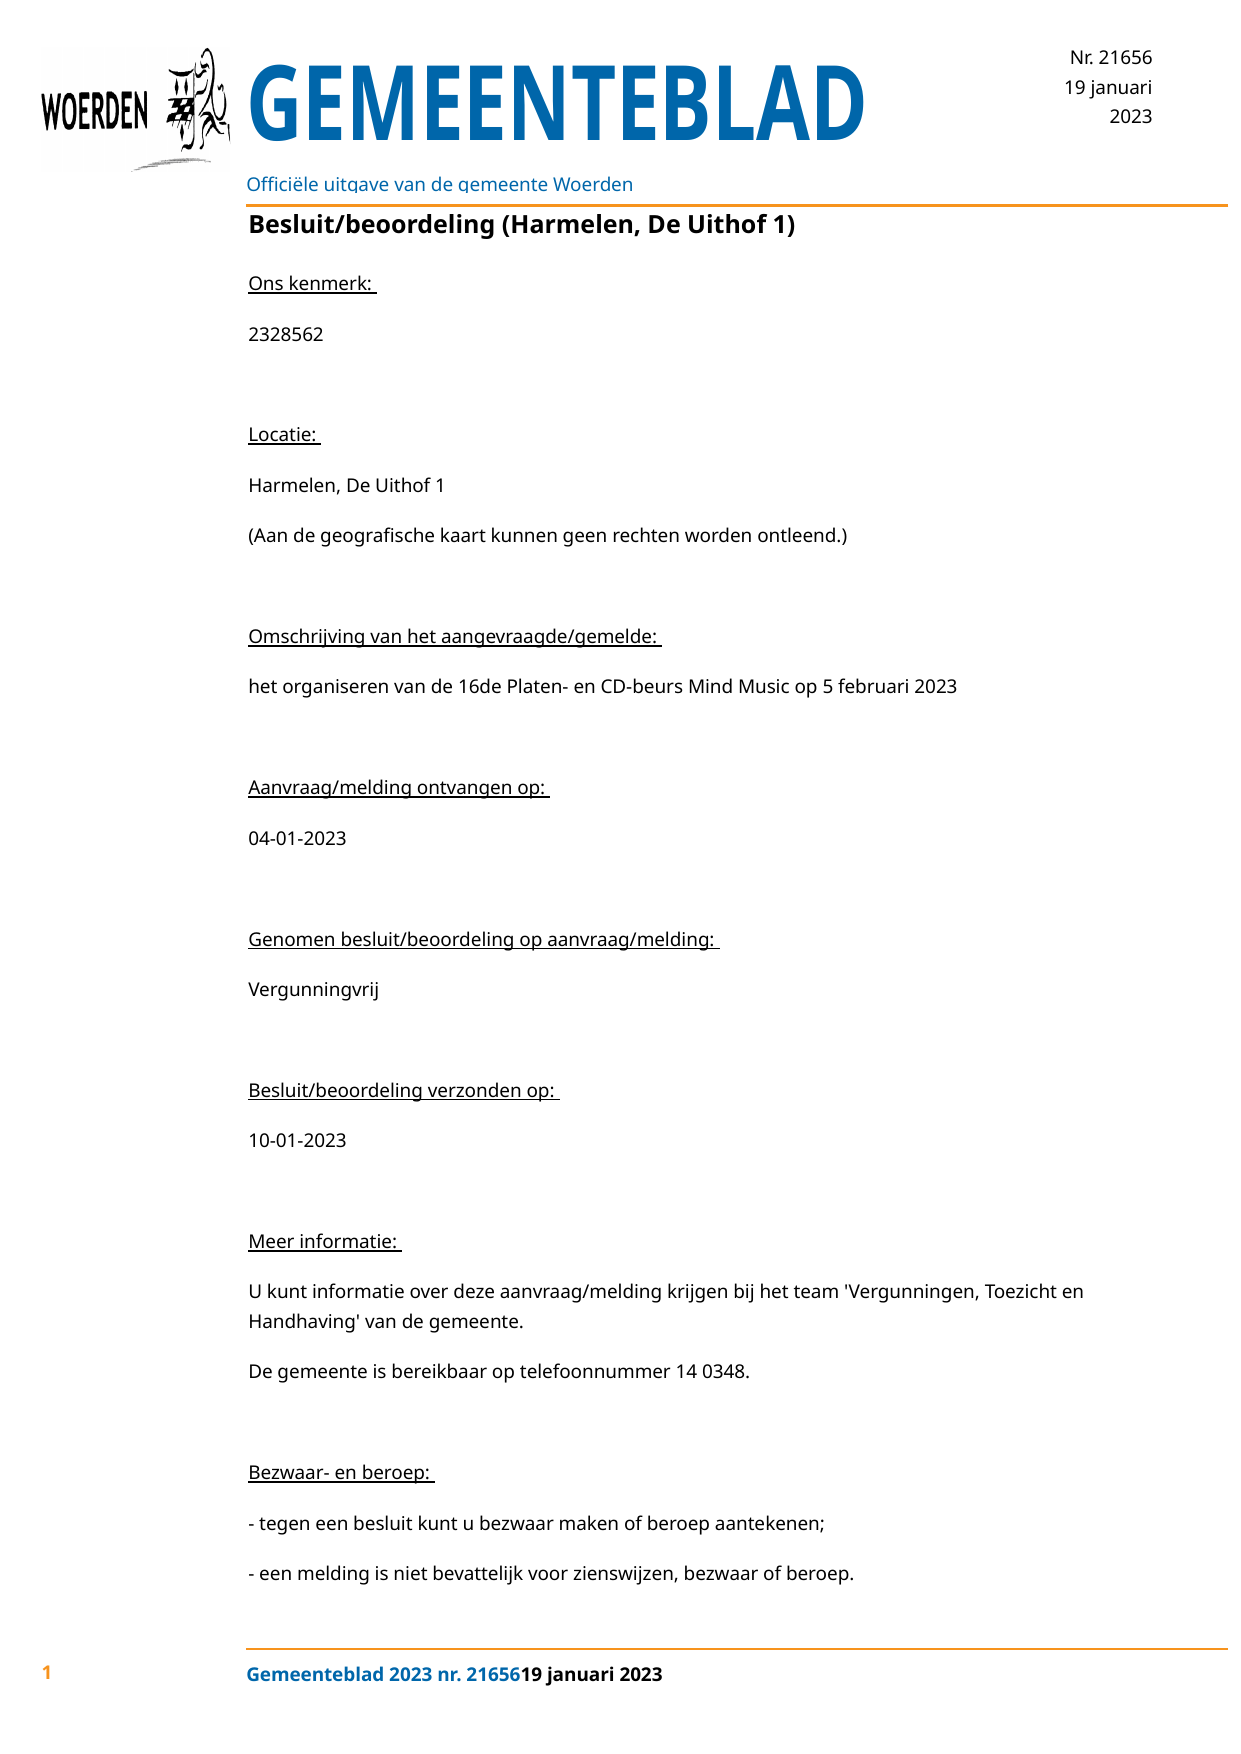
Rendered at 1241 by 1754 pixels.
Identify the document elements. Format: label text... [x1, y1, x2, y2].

text Locatie: [248, 422, 1152, 447]
text - een melding is niet bevattelijk voor zienswijzen, bezwaar of beroep. [248, 1560, 1152, 1586]
text het organiseren van de 16de Platen- en CD-beurs Mind Music op 5 februari 2023 [248, 674, 1152, 699]
text Vergunningvrij [248, 976, 1152, 1002]
text Genomen besluit/beoordeling op aanvraag/melding: [248, 926, 1152, 951]
text 04-01-2023 [248, 825, 1152, 851]
text Aanvraag/melding ontvangen op: [248, 774, 1152, 800]
text Besluit/beoordeling verzonden op: [248, 1077, 1152, 1103]
text U kunt informatie over deze aanvraag/melding krijgen bij het team 'Vergunningen, Toezicht en Handhaving' van de gemeente. [248, 1279, 1152, 1334]
text Bezwaar- en beroep: [248, 1459, 1152, 1485]
text Meer informatie: [248, 1228, 1152, 1254]
text 10-01-2023 [248, 1127, 1152, 1153]
text Omschrijving van het aangevraagde/gemelde: [248, 623, 1152, 649]
text De gemeente is bereikbaar op telefoonnummer 14 0348. [248, 1359, 1152, 1384]
text Besluit/beoordeling (Harmelen, De Uithof 1) [248, 207, 1152, 241]
text (Aan de geografische kaart kunnen geen rechten worden ontleend.) [248, 522, 1152, 548]
picture [41, 47, 231, 172]
text - tegen een besluit kunt u bezwaar maken of beroep aantekenen; [248, 1510, 1152, 1536]
text Harmelen, De Uithof 1 [248, 472, 1152, 498]
text Ons kenmerk: [248, 270, 1152, 296]
text 2328562 [248, 321, 1152, 346]
